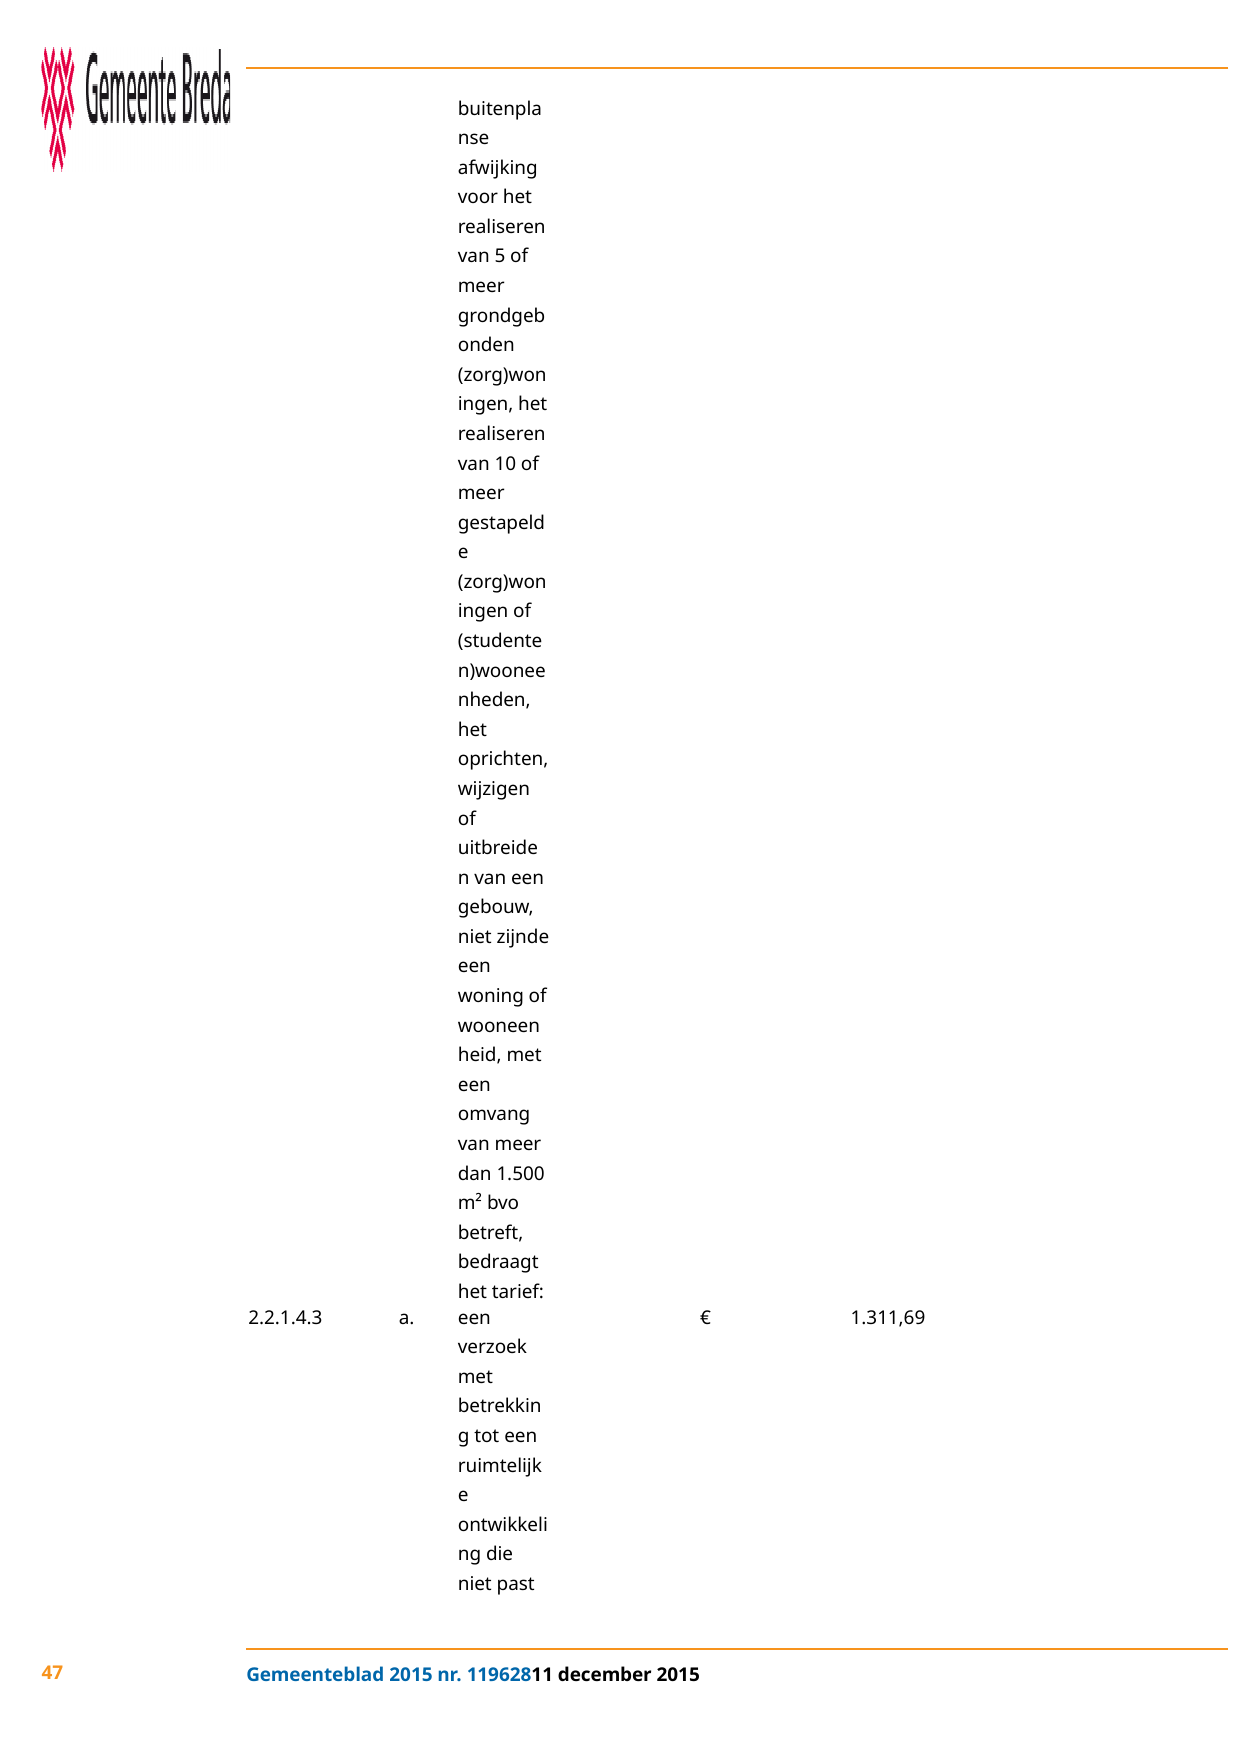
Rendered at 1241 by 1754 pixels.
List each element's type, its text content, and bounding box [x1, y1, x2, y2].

table_cell [850, 95, 1001, 1304]
table_cell 1.311,69 [850, 1304, 1001, 1596]
table_cell [549, 95, 700, 1304]
table_cell € [700, 1304, 850, 1596]
table_cell buitenplanse afwijking voor het realiseren van 5 of meer grondgebonden (zorg)woningen, het realiseren van 10 of meer gestapelde (zorg)woningen of (studenten)wooneenheden, het oprichten, wijzigen of uitbreiden van een gebouw, niet zijnde een woning of wooneenheid, met een omvang van meer dan 1.500 m² bvo betreft, bedraagt het tarief: [399, 95, 549, 1304]
table_cell een verzoek met betrekking tot een ruimtelijke ontwikkeling die niet past [399, 1304, 549, 1596]
table_cell [248, 95, 398, 1304]
table_cell 2.2.1.4.3 [248, 1304, 398, 1596]
table_cell [700, 95, 850, 1304]
table_cell [549, 1304, 700, 1596]
picture [41, 47, 231, 172]
